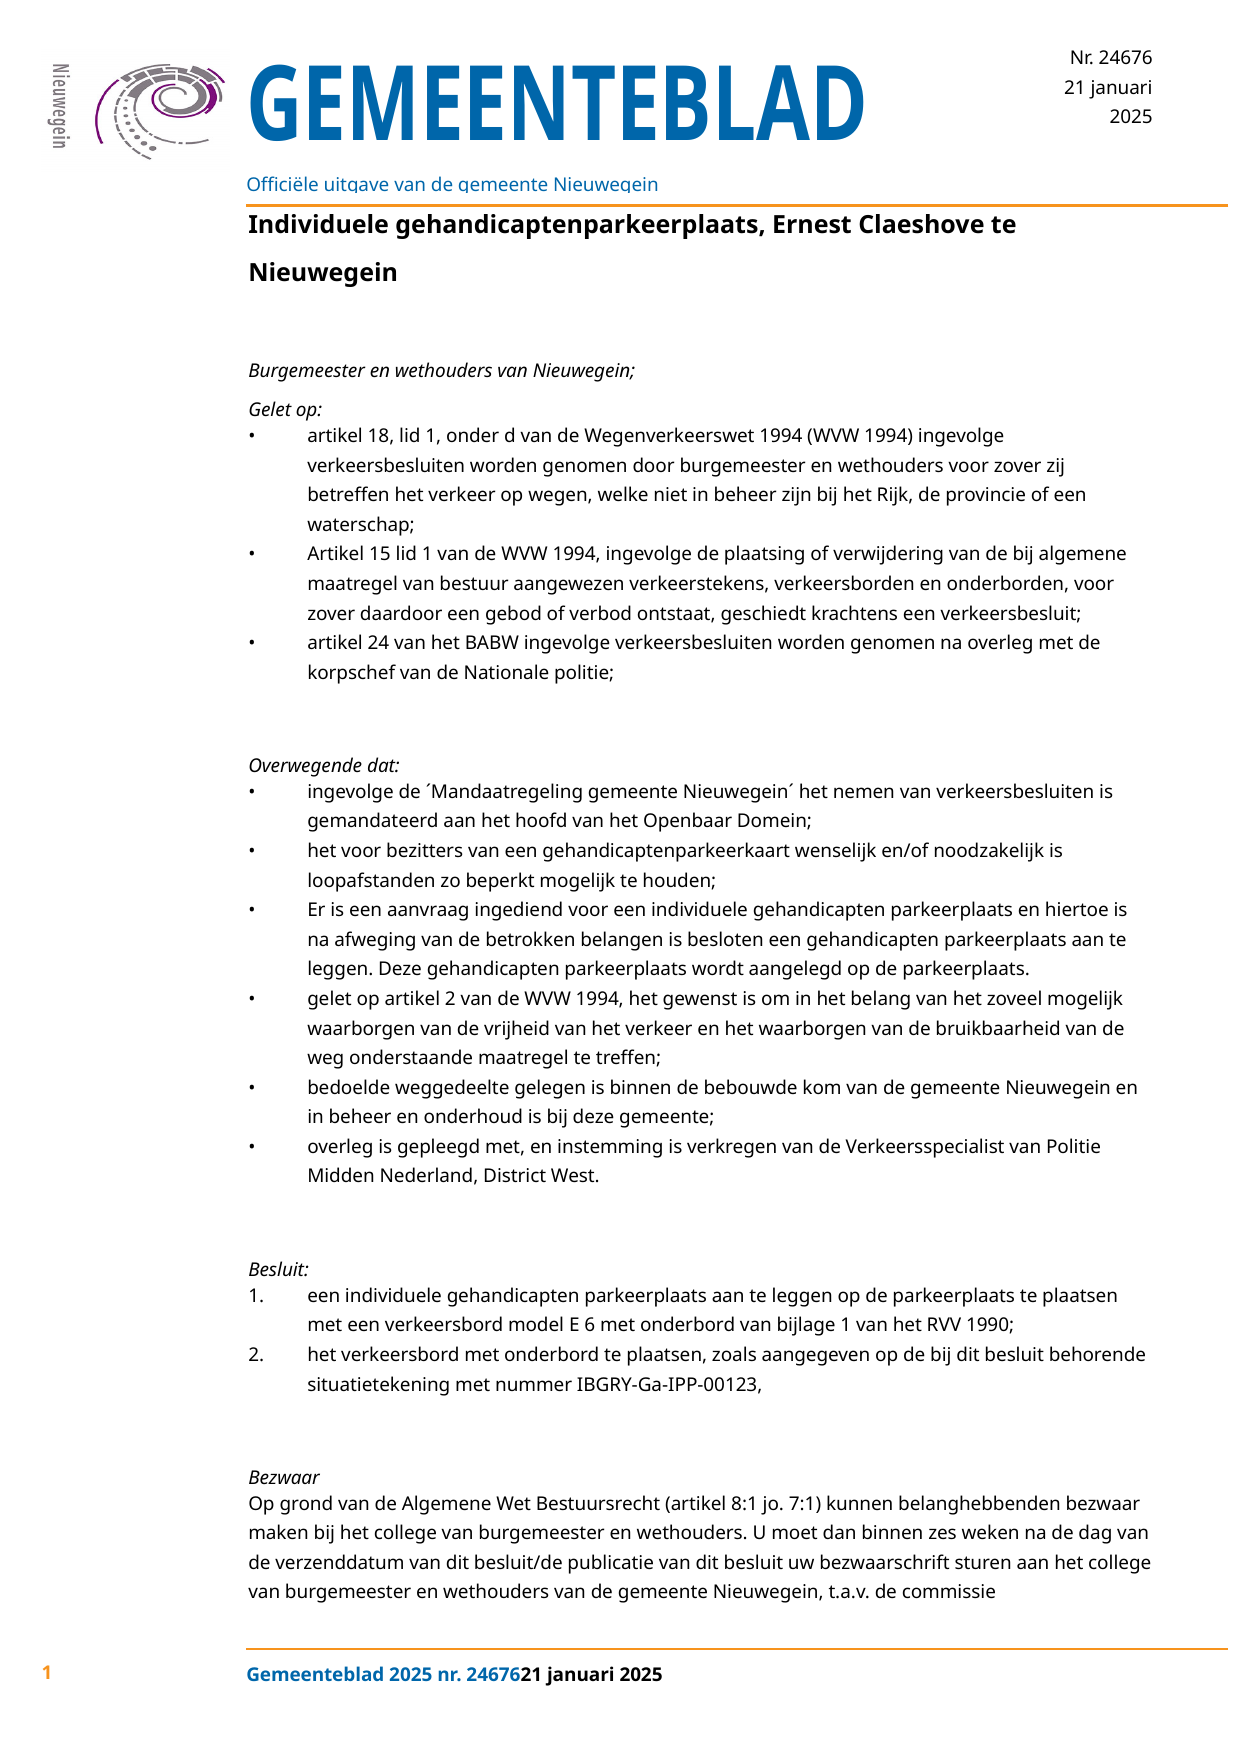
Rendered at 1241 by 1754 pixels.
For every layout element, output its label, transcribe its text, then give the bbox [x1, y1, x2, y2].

text Bezwaar [248, 1464, 1152, 1490]
list artikel 24 van het BABW ingevolge verkeersbesluiten worden genomen na overleg met de korpschef van de Nationale politie; [248, 629, 1152, 684]
picture [41, 47, 231, 172]
list overleg is gepleegd met, en instemming is verkregen van de Verkeersspecialist van Politie Midden Nederland, District West. [248, 1133, 1152, 1188]
text Individuele gehandicaptenparkeerplaats, Ernest Claeshove te Nieuwegein [248, 207, 1152, 288]
text Gelet op: [248, 396, 1152, 422]
text Burgemeester en wethouders van Nieuwegein; [248, 357, 1152, 383]
list een individuele gehandicapten parkeerplaats aan te leggen op de parkeerplaats te plaatsen met een verkeersbord model E 6 met onderbord van bijlage 1 van het RVV 1990; [248, 1282, 1152, 1337]
list gelet op artikel 2 van de WVW 1994, het gewenst is om in het belang van het zoveel mogelijk waarborgen van de vrijheid van het verkeer en het waarborgen van de bruikbaarheid van de weg onderstaande maatregel te treffen; [248, 985, 1152, 1070]
text Op grond van de Algemene Wet Bestuursrecht (artikel 8:1 jo. 7:1) kunnen belanghebbenden bezwaar maken bij het college van burgemeester en wethouders. U moet dan binnen zes weken na de dag van de verzenddatum van dit besluit/de publicatie van dit besluit uw bezwaarschrift sturen aan het college van burgemeester en wethouders van de gemeente Nieuwegein, t.a.v. de commissie [248, 1490, 1152, 1604]
list bedoelde weggedeelte gelegen is binnen de bebouwde kom van de gemeente Nieuwegein en in beheer en onderhoud is bij deze gemeente; [248, 1074, 1152, 1129]
list Er is een aanvraag ingediend voor een individuele gehandicapten parkeerplaats en hiertoe is na afweging van de betrokken belangen is besloten een gehandicapten parkeerplaats aan te leggen. Deze gehandicapten parkeerplaats wordt aangelegd op de parkeerplaats. [248, 896, 1152, 981]
list Artikel 15 lid 1 van de WVW 1994, ingevolge de plaatsing of verwijdering van de bij algemene maatregel van bestuur aangewezen verkeerstekens, verkeersborden en onderborden, voor zover daardoor een gebod of verbod ontstaat, geschiedt krachtens een verkeersbesluit; [248, 541, 1152, 625]
text Overwegende dat: [248, 752, 1152, 778]
text Besluit: [248, 1256, 1152, 1282]
list het verkeersbord met onderbord te plaatsen, zoals aangegeven op de bij dit besluit behorende situatietekening met nummer IBGRY-Ga-IPP-00123, [248, 1341, 1152, 1396]
list ingevolge de ´Mandaatregeling gemeente Nieuwegein´ het nemen van verkeersbesluiten is gemandateerd aan het hoofd van het Openbaar Domein; [248, 778, 1152, 833]
list artikel 18, lid 1, onder d van de Wegenverkeerswet 1994 (WVW 1994) ingevolge verkeersbesluiten worden genomen door burgemeester en wethouders voor zover zij betreffen het verkeer op wegen, welke niet in beheer zijn bij het Rijk, de provincie of een waterschap; [248, 422, 1152, 537]
list het voor bezitters van een gehandicaptenparkeerkaart wenselijk en/of noodzakelijk is loopafstanden zo beperkt mogelijk te houden; [248, 837, 1152, 893]
